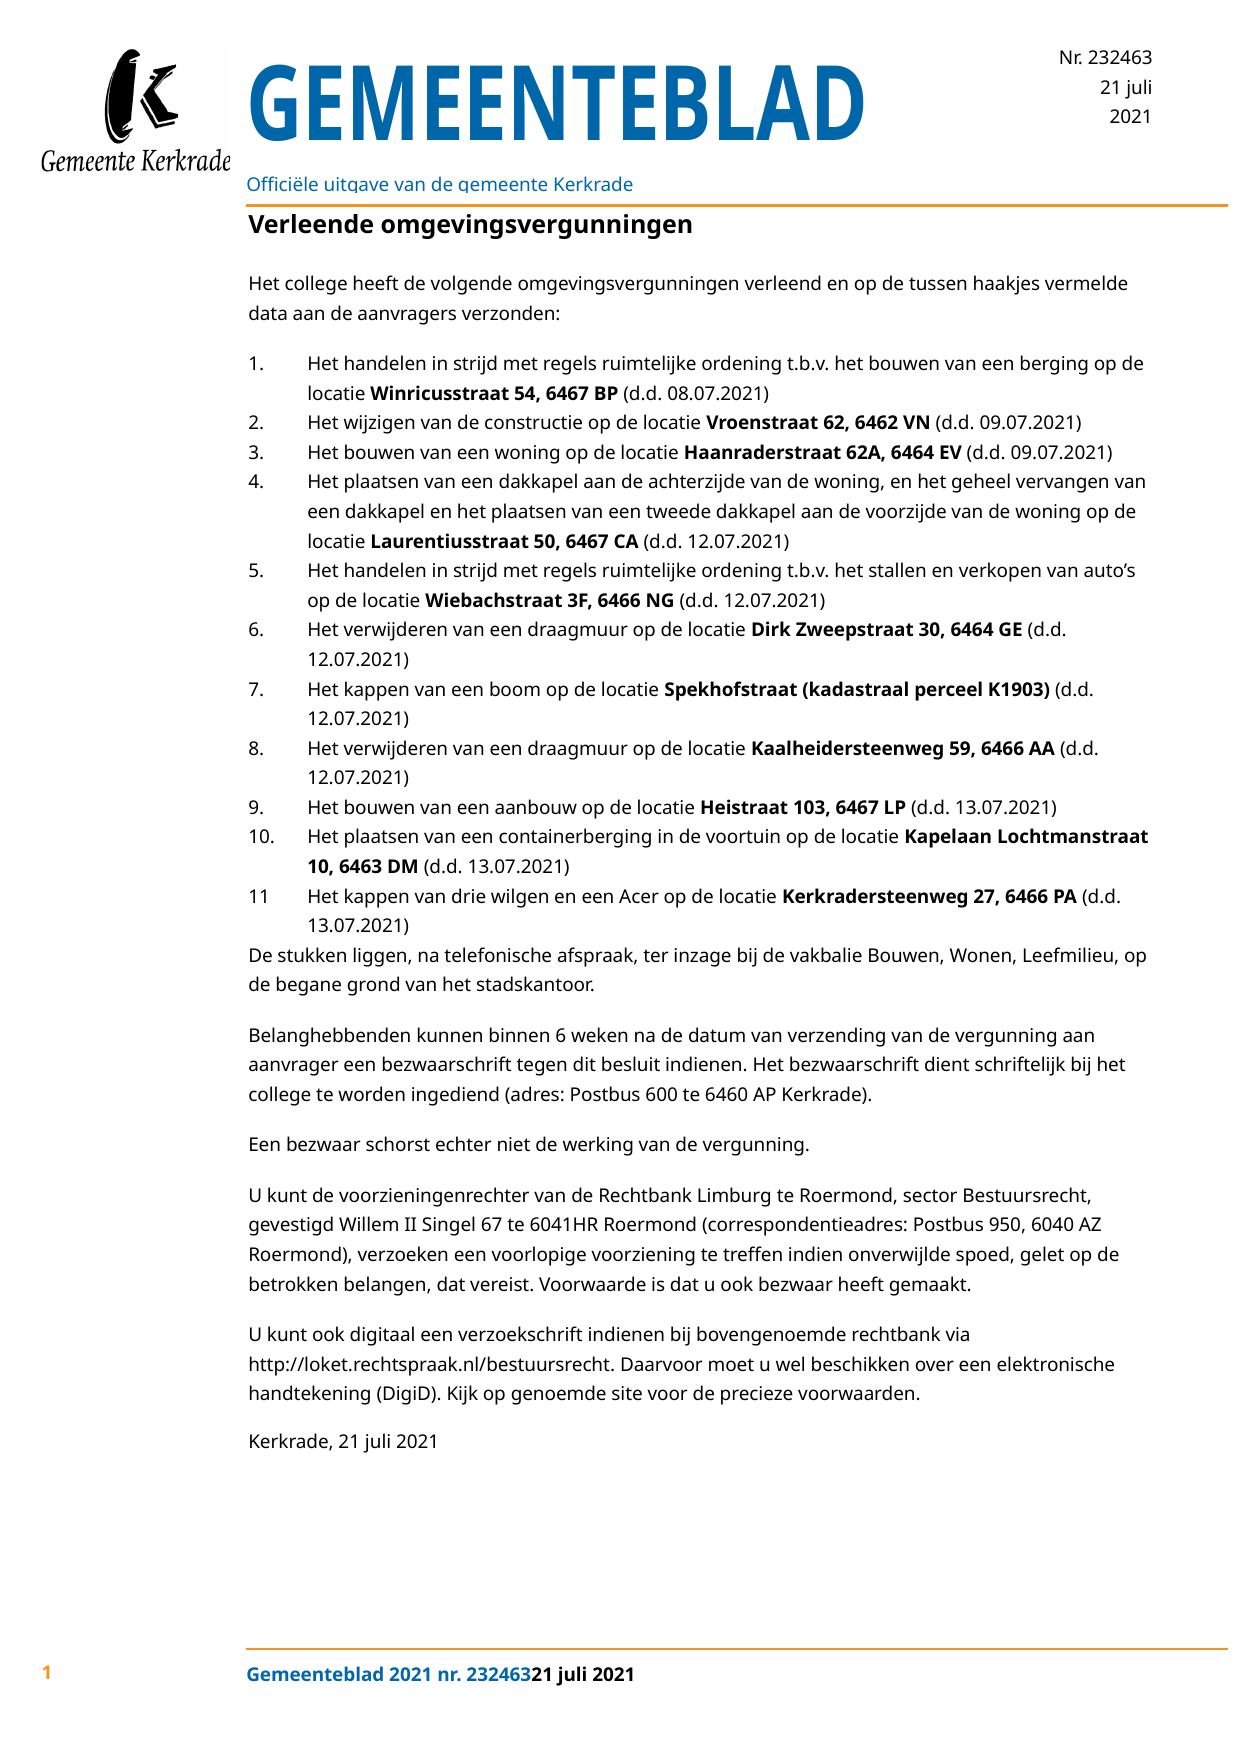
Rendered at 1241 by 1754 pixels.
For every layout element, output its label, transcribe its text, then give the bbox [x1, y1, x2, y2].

list Het verwijderen van een draagmuur op de locatie Kaalheidersteenweg 59, 6466 AA (d.d. 12.07.2021) [248, 735, 1152, 790]
list Het bouwen van een woning op de locatie Haanraderstraat 62A, 6464 EV (d.d. 09.07.2021) [248, 439, 1152, 465]
list Het kappen van een boom op de locatie Spekhofstraat (kadastraal perceel K1903) (d.d. 12.07.2021) [248, 676, 1152, 731]
text U kunt de voorzieningenrechter van de Rechtbank Limburg te Roermond, sector Bestuursrecht, gevestigd Willem II Singel 67 te 6041HR Roermond (correspondentieadres: Postbus 950, 6040 AZ Roermond), verzoeken een voorlopige voorziening te treffen indien onverwijlde spoed, gelet op de betrokken belangen, dat vereist. Voorwaarde is dat u ook bezwaar heeft gemaakt. [248, 1182, 1152, 1296]
list Het plaatsen van een dakkapel aan de achterzijde van de woning, en het geheel vervangen van een dakkapel en het plaatsen van een tweede dakkapel aan de voorzijde van de woning op de locatie Laurentiusstraat 50, 6467 CA (d.d. 12.07.2021) [248, 469, 1152, 553]
text Een bezwaar schorst echter niet de werking van de vergunning. [248, 1132, 1152, 1157]
text Verleende omgevingsvergunningen [248, 207, 1152, 241]
list Het wijzigen van de constructie op de locatie Vroenstraat 62, 6462 VN (d.d. 09.07.2021) [248, 409, 1152, 435]
list Het bouwen van een aanbouw op de locatie Heistraat 103, 6467 LP (d.d. 13.07.2021) [248, 794, 1152, 820]
list Het handelen in strijd met regels ruimtelijke ordening t.b.v. het bouwen van een berging op de locatie Winricusstraat 54, 6467 BP (d.d. 08.07.2021) [248, 350, 1152, 406]
text De stukken liggen, na telefonische afspraak, ter inzage bij de vakbalie Bouwen, Wonen, Leefmilieu, op de begane grond van het stadskantoor. [248, 942, 1152, 997]
list Het plaatsen van een containerberging in de voortuin op de locatie Kapelaan Lochtmanstraat 10, 6463 DM (d.d. 13.07.2021) [248, 824, 1152, 879]
list Het verwijderen van een draagmuur op de locatie Dirk Zweepstraat 30, 6464 GE (d.d. 12.07.2021) [248, 617, 1152, 672]
picture [41, 47, 231, 172]
text Kerkrade, 21 juli 2021 [248, 1428, 1152, 1454]
text U kunt ook digitaal een verzoekschrift indienen bij bovengenoemde rechtbank via http://loket.rechtspraak.nl/bestuursrecht. Daarvoor moet u wel beschikken over een elektronische handtekening (DigiD). Kijk op genoemde site voor de precieze voorwaarden. [248, 1321, 1152, 1406]
text Belanghebbenden kunnen binnen 6 weken na de datum van verzending van de vergunning aan aanvrager een bezwaarschrift tegen dit besluit indienen. Het bezwaarschrift dient schriftelijk bij het college te worden ingediend (adres: Postbus 600 te 6460 AP Kerkrade). [248, 1022, 1152, 1107]
list Het kappen van drie wilgen en een Acer op de locatie Kerkradersteenweg 27, 6466 PA (d.d. 13.07.2021) [248, 883, 1152, 938]
list Het handelen in strijd met regels ruimtelijke ordening t.b.v. het stallen en verkopen van auto’s op de locatie Wiebachstraat 3F, 6466 NG (d.d. 12.07.2021) [248, 557, 1152, 613]
text Het college heeft de volgende omgevingsvergunningen verleend en op de tussen haakjes vermelde data aan de aanvragers verzonden: [248, 270, 1152, 326]
